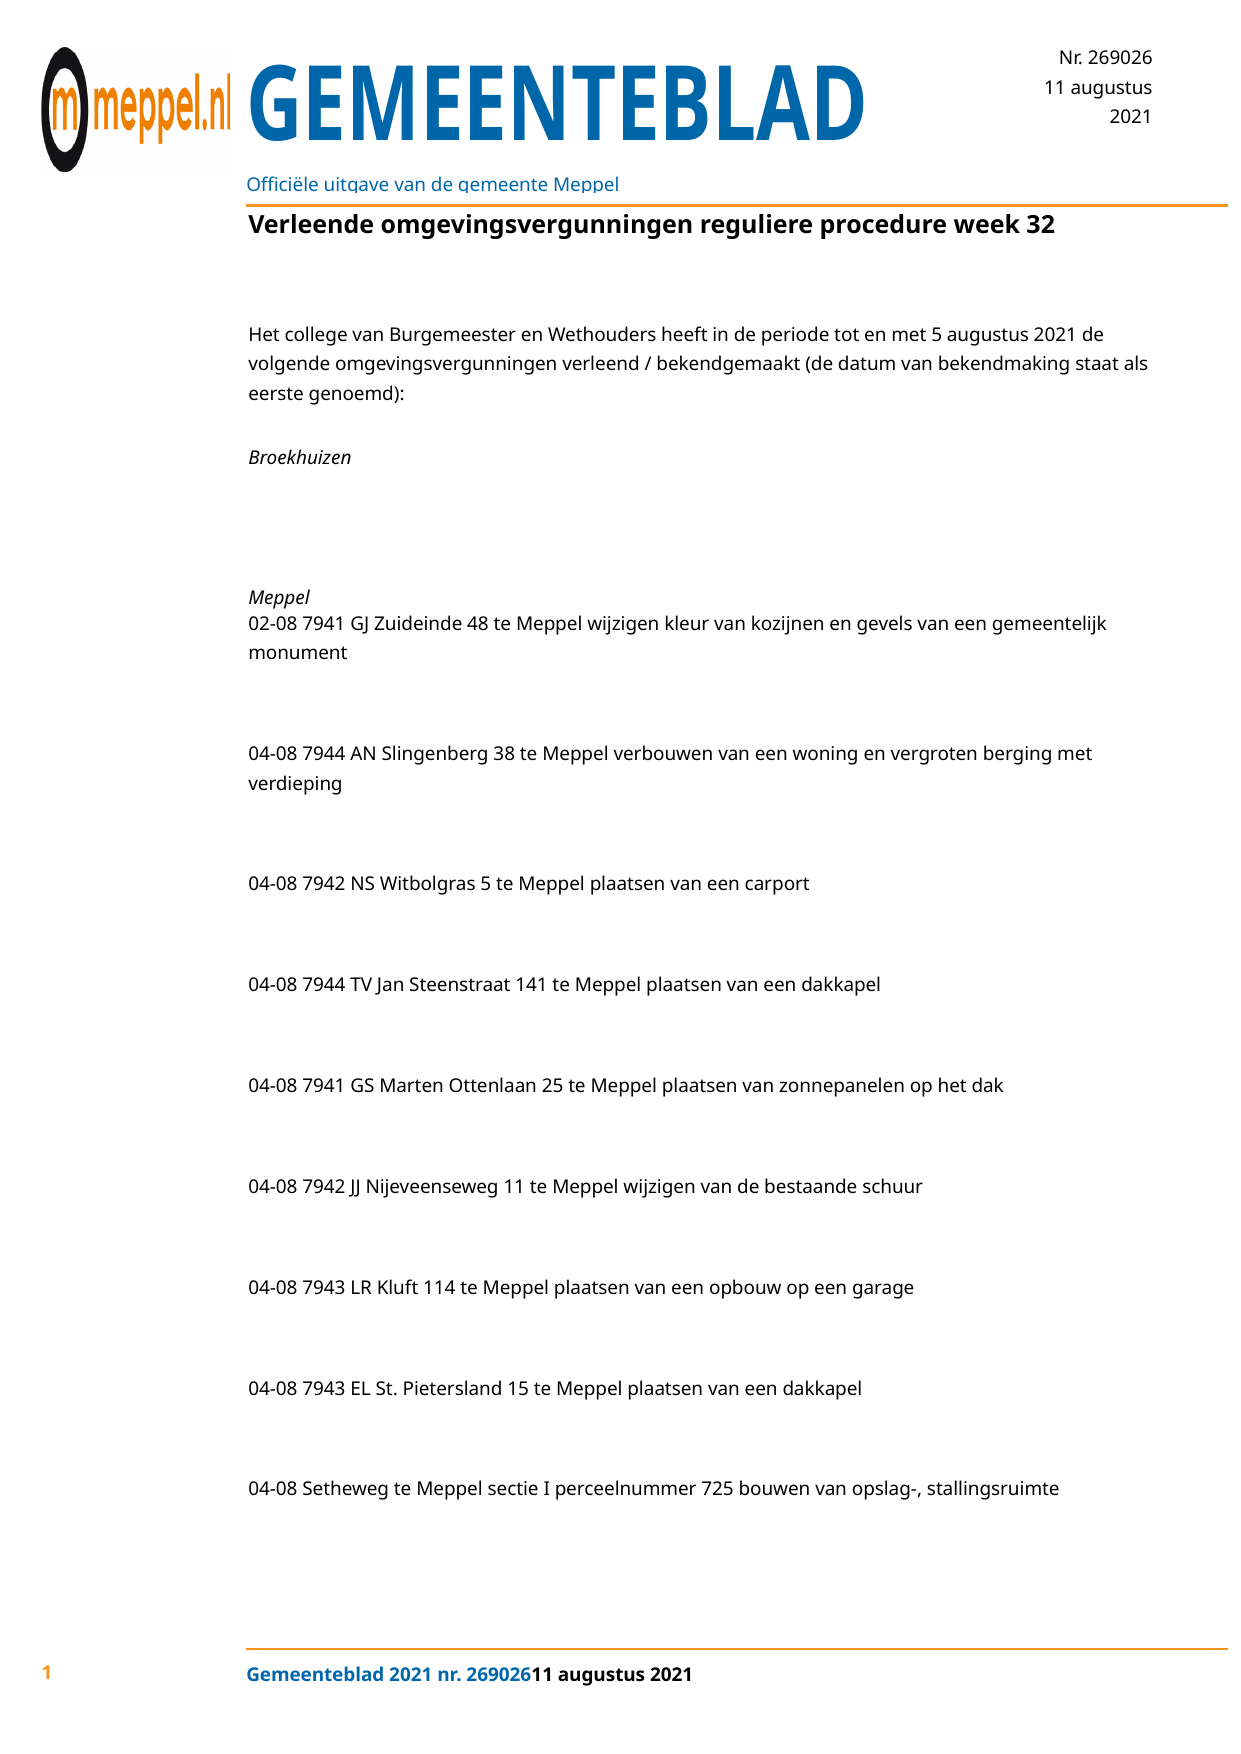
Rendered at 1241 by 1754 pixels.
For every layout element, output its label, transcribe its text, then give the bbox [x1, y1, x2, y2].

text Meppel [248, 584, 1152, 610]
text 04-08 7942 JJ Nijeveenseweg 11 te Meppel wijzigen van de bestaande schuur [248, 1173, 1152, 1199]
text Verleende omgevingsvergunningen reguliere procedure week 32 [248, 207, 1152, 241]
text 02-08 7941 GJ Zuideinde 48 te Meppel wijzigen kleur van kozijnen en gevels van een gemeentelijk monument [248, 610, 1152, 665]
text 04-08 7942 NS Witbolgras 5 te Meppel plaatsen van een carport [248, 871, 1152, 896]
text Broekhuizen [248, 444, 1152, 469]
text 04-08 7943 EL St. Pietersland 15 te Meppel plaatsen van een dakkapel [248, 1375, 1152, 1400]
text 04-08 7944 TV Jan Steenstraat 141 te Meppel plaatsen van een dakkapel [248, 971, 1152, 997]
picture [41, 47, 231, 172]
text 04-08 Setheweg te Meppel sectie I perceelnummer 725 bouwen van opslag-, stallingsruimte [248, 1476, 1152, 1501]
text 04-08 7943 LR Kluft 114 te Meppel plaatsen van een opbouw op een garage [248, 1274, 1152, 1299]
text 04-08 7941 GS Marten Ottenlaan 25 te Meppel plaatsen van zonnepanelen op het dak [248, 1072, 1152, 1098]
text Het college van Burgemeester en Wethouders heeft in de periode tot en met 5 augustus 2021 de volgende omgevingsvergunningen verleend / bekendgemaakt (de datum van bekendmaking staat als eerste genoemd): [248, 321, 1152, 406]
text 04-08 7944 AN Slingenberg 38 te Meppel verbouwen van een woning en vergroten berging met verdieping [248, 740, 1152, 795]
